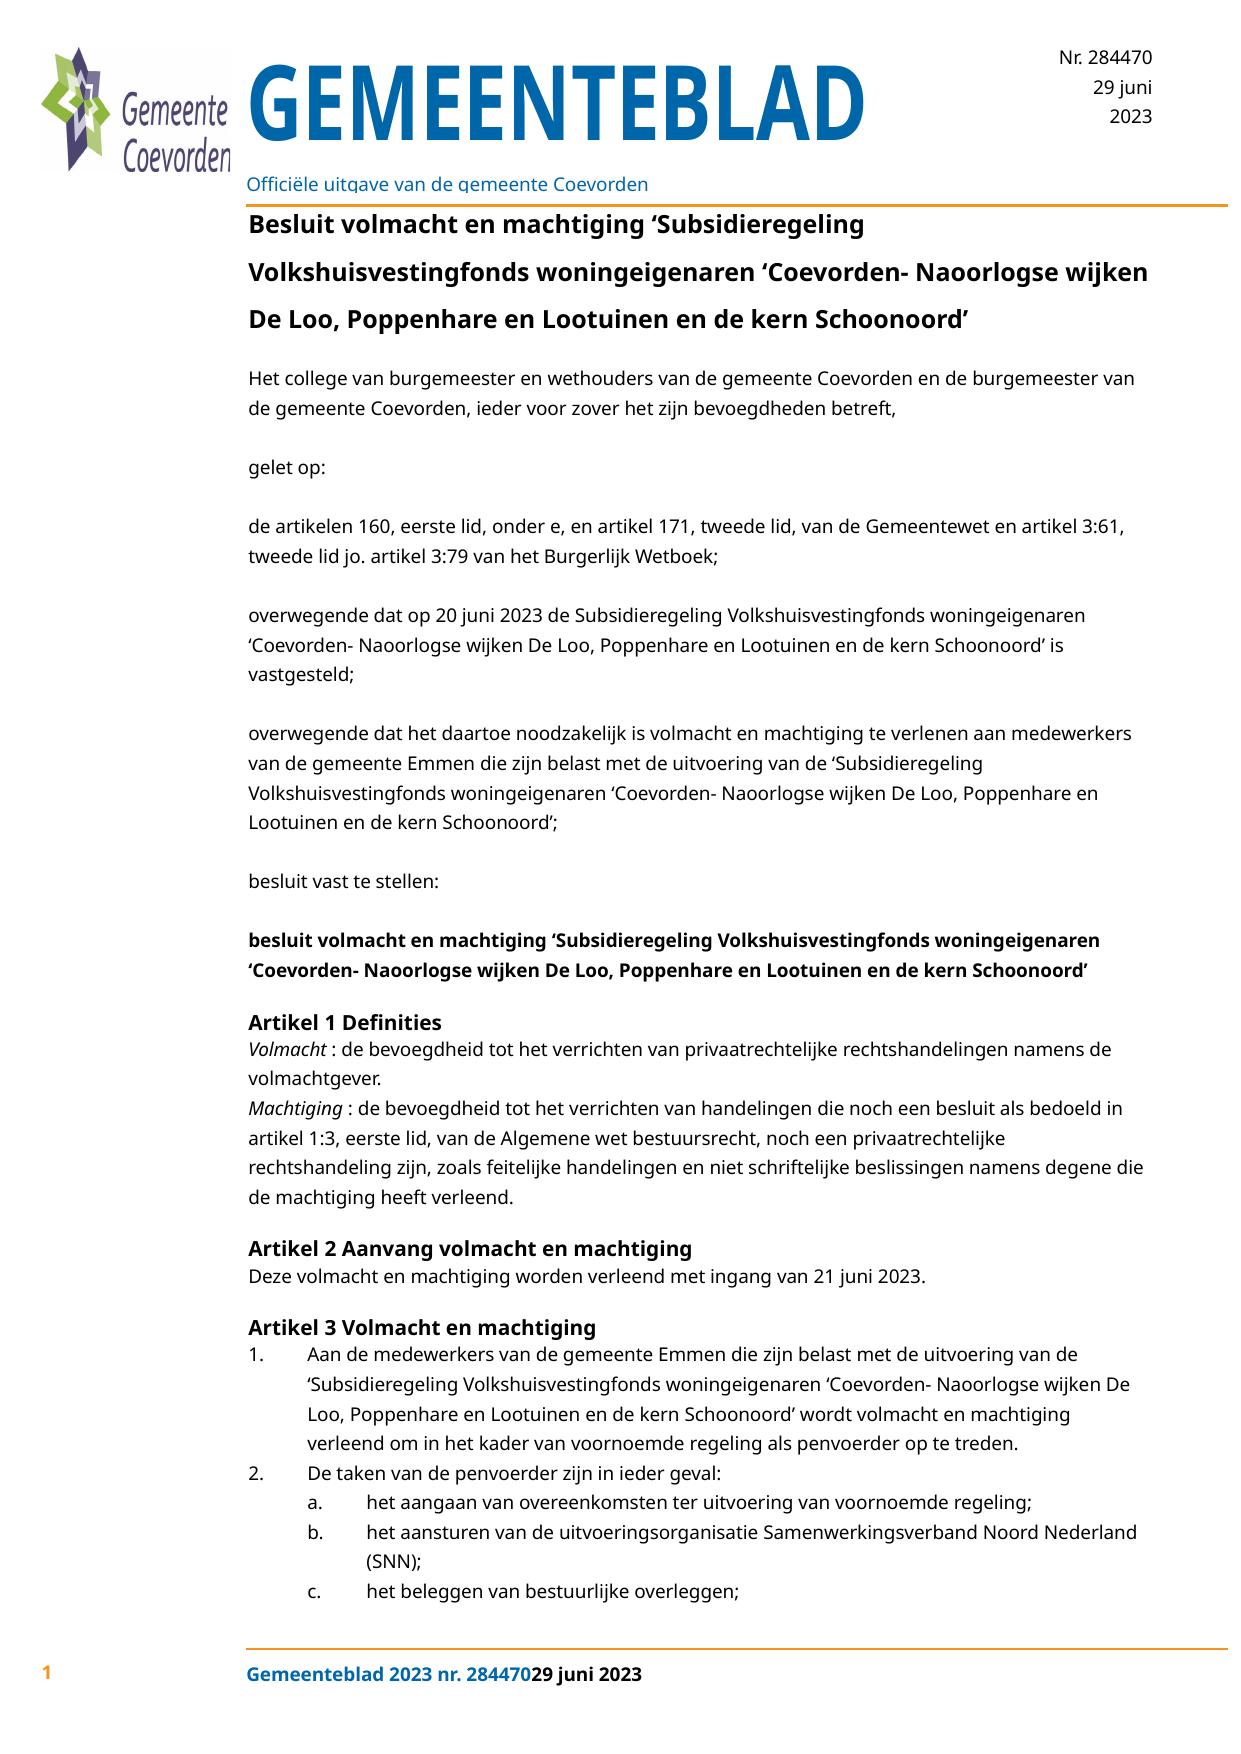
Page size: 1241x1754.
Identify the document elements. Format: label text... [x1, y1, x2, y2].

text Volmacht : de bevoegdheid tot het verrichten van privaatrechtelijke rechtshandelingen namens de volmachtgever. [248, 1036, 1152, 1091]
text gelet op: [248, 454, 1152, 480]
text Artikel 3 Volmacht en machtiging [248, 1313, 1152, 1342]
list De taken van de penvoerder zijn in ieder geval: [248, 1460, 1152, 1486]
text Artikel 2 Aanvang volmacht en machtiging [248, 1234, 1152, 1263]
list het aangaan van overeenkomsten ter uitvoering van voornoemde regeling; [307, 1489, 1152, 1515]
text besluit volmacht en machtiging ‘Subsidieregeling Volkshuisvestingfonds woningeigenaren ‘Coevorden- Naoorlogse wijken De Loo, Poppenhare en Lootuinen en de kern Schoonoord’ [248, 928, 1152, 983]
text Het college van burgemeester en wethouders van de gemeente Coevorden en de burgemeester van de gemeente Coevorden, ieder voor zover het zijn bevoegdheden betreft, [248, 366, 1152, 421]
list het aansturen van de uitvoeringsorganisatie Samenwerkingsverband Noord Nederland (SNN); [307, 1519, 1152, 1574]
text de artikelen 160, eerste lid, onder e, en artikel 171, tweede lid, van de Gemeentewet en artikel 3:61, tweede lid jo. artikel 3:79 van het Burgerlijk Wetboek; [248, 513, 1152, 569]
list Aan de medewerkers van de gemeente Emmen die zijn belast met de uitvoering van de ‘Subsidieregeling Volkshuisvestingfonds woningeigenaren ‘Coevorden- Naoorlogse wijken De Loo, Poppenhare en Lootuinen en de kern Schoonoord’ wordt volmacht en machtiging verleend om in het kader van voornoemde regeling als penvoerder op te treden. [248, 1342, 1152, 1456]
text Machtiging : de bevoegdheid tot het verrichten van handelingen die noch een besluit als bedoeld in artikel 1:3, eerste lid, van de Algemene wet bestuursrecht, noch een privaatrechtelijke rechtshandeling zijn, zoals feitelijke handelingen en niet schriftelijke beslissingen namens degene die de machtiging heeft verleend. [248, 1095, 1152, 1210]
text Artikel 1 Definities [248, 1008, 1152, 1036]
picture [41, 47, 231, 172]
text overwegende dat op 20 juni 2023 de Subsidieregeling Volkshuisvestingfonds woningeigenaren ‘Coevorden- Naoorlogse wijken De Loo, Poppenhare en Lootuinen en de kern Schoonoord’ is vastgesteld; [248, 602, 1152, 687]
list het beleggen van bestuurlijke overleggen; [307, 1578, 1152, 1604]
text overwegende dat het daartoe noodzakelijk is volmacht en machtiging te verlenen aan medewerkers van de gemeente Emmen die zijn belast met de uitvoering van de ‘Subsidieregeling Volkshuisvestingfonds woningeigenaren ‘Coevorden- Naoorlogse wijken De Loo, Poppenhare en Lootuinen en de kern Schoonoord’; [248, 721, 1152, 835]
text besluit vast te stellen: [248, 868, 1152, 894]
text Deze volmacht en machtiging worden verleend met ingang van 21 juni 2023. [248, 1263, 1152, 1288]
text Besluit volmacht en machtiging ‘Subsidieregeling Volkshuisvestingfonds woningeigenaren ‘Coevorden- Naoorlogse wijken De Loo, Poppenhare en Lootuinen en de kern Schoonoord’ [248, 207, 1152, 336]
